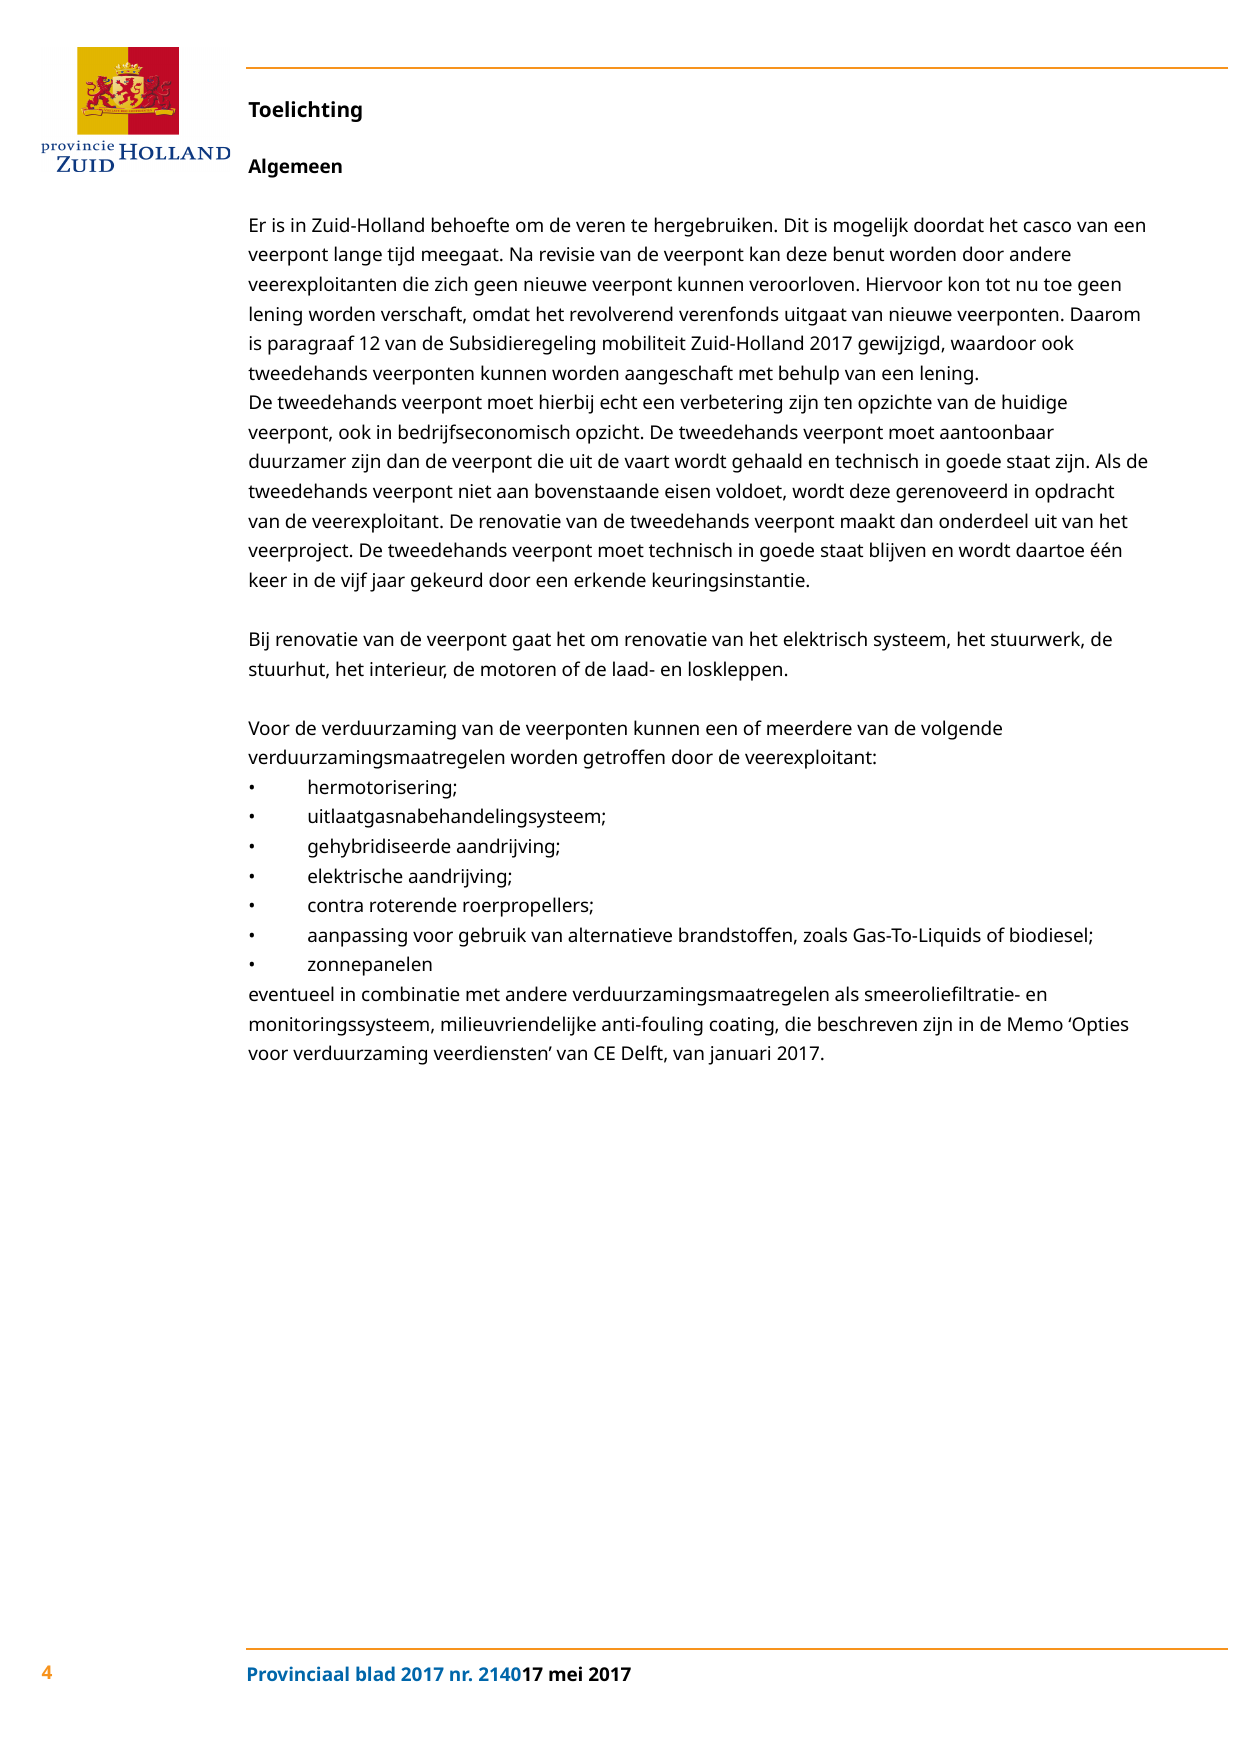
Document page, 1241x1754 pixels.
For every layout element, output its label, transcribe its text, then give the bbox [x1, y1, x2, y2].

text eventueel in combinatie met andere verduurzamingsmaatregelen als smeeroliefiltratie- en monitoringssysteem, milieuvriendelijke anti-fouling coating, die beschreven zijn in de Memo ‘Opties voor verduurzaming veerdiensten’ van CE Delft, van januari 2017. [248, 981, 1152, 1066]
list gehybridiseerde aandrijving; [248, 833, 1152, 859]
text Toelichting [248, 95, 1152, 123]
list uitlaatgasnabehandelingsysteem; [248, 804, 1152, 829]
list zonnepanelen [248, 952, 1152, 977]
picture [41, 47, 231, 172]
text Voor de verduurzaming van de veerponten kunnen een of meerdere van de volgende verduurzamingsmaatregelen worden getroffen door de veerexploitant: [248, 715, 1152, 770]
list aanpassing voor gebruik van alternatieve brandstoffen, zoals Gas-To-Liquids of biodiesel; [248, 922, 1152, 948]
text Algemeen [248, 153, 1152, 179]
text Er is in Zuid-Holland behoefte om de veren te hergebruiken. Dit is mogelijk doordat het casco van een veerpont lange tijd meegaat. Na revisie van de veerpont kan deze benut worden door andere veerexploitanten die zich geen nieuwe veerpont kunnen veroorloven. Hiervoor kon tot nu toe geen lening worden verschaft, omdat het revolverend verenfonds uitgaat van nieuwe veerponten. Daarom is paragraaf 12 van de Subsidieregeling mobiliteit Zuid-Holland 2017 gewijzigd, waardoor ook tweedehands veerponten kunnen worden aangeschaft met behulp van een lening. [248, 212, 1152, 386]
text De tweedehands veerpont moet hierbij echt een verbetering zijn ten opzichte van de huidige veerpont, ook in bedrijfseconomisch opzicht. De tweedehands veerpont moet aantoonbaar duurzamer zijn dan de veerpont die uit de vaart wordt gehaald en technisch in goede staat zijn. Als de tweedehands veerpont niet aan bovenstaande eisen voldoet, wordt deze gerenoveerd in opdracht van de veerexploitant. De renovatie van de tweedehands veerpont maakt dan onderdeel uit van het veerproject. De tweedehands veerpont moet technisch in goede staat blijven en wordt daartoe één keer in de vijf jaar gekeurd door een erkende keuringsinstantie. [248, 389, 1152, 593]
list hermotorisering; [248, 774, 1152, 800]
text Bij renovatie van de veerpont gaat het om renovatie van het elektrisch systeem, het stuurwerk, de stuurhut, het interieur, de motoren of de laad- en loskleppen. [248, 626, 1152, 682]
list elektrische aandrijving; [248, 863, 1152, 889]
list contra roterende roerpropellers; [248, 892, 1152, 918]
